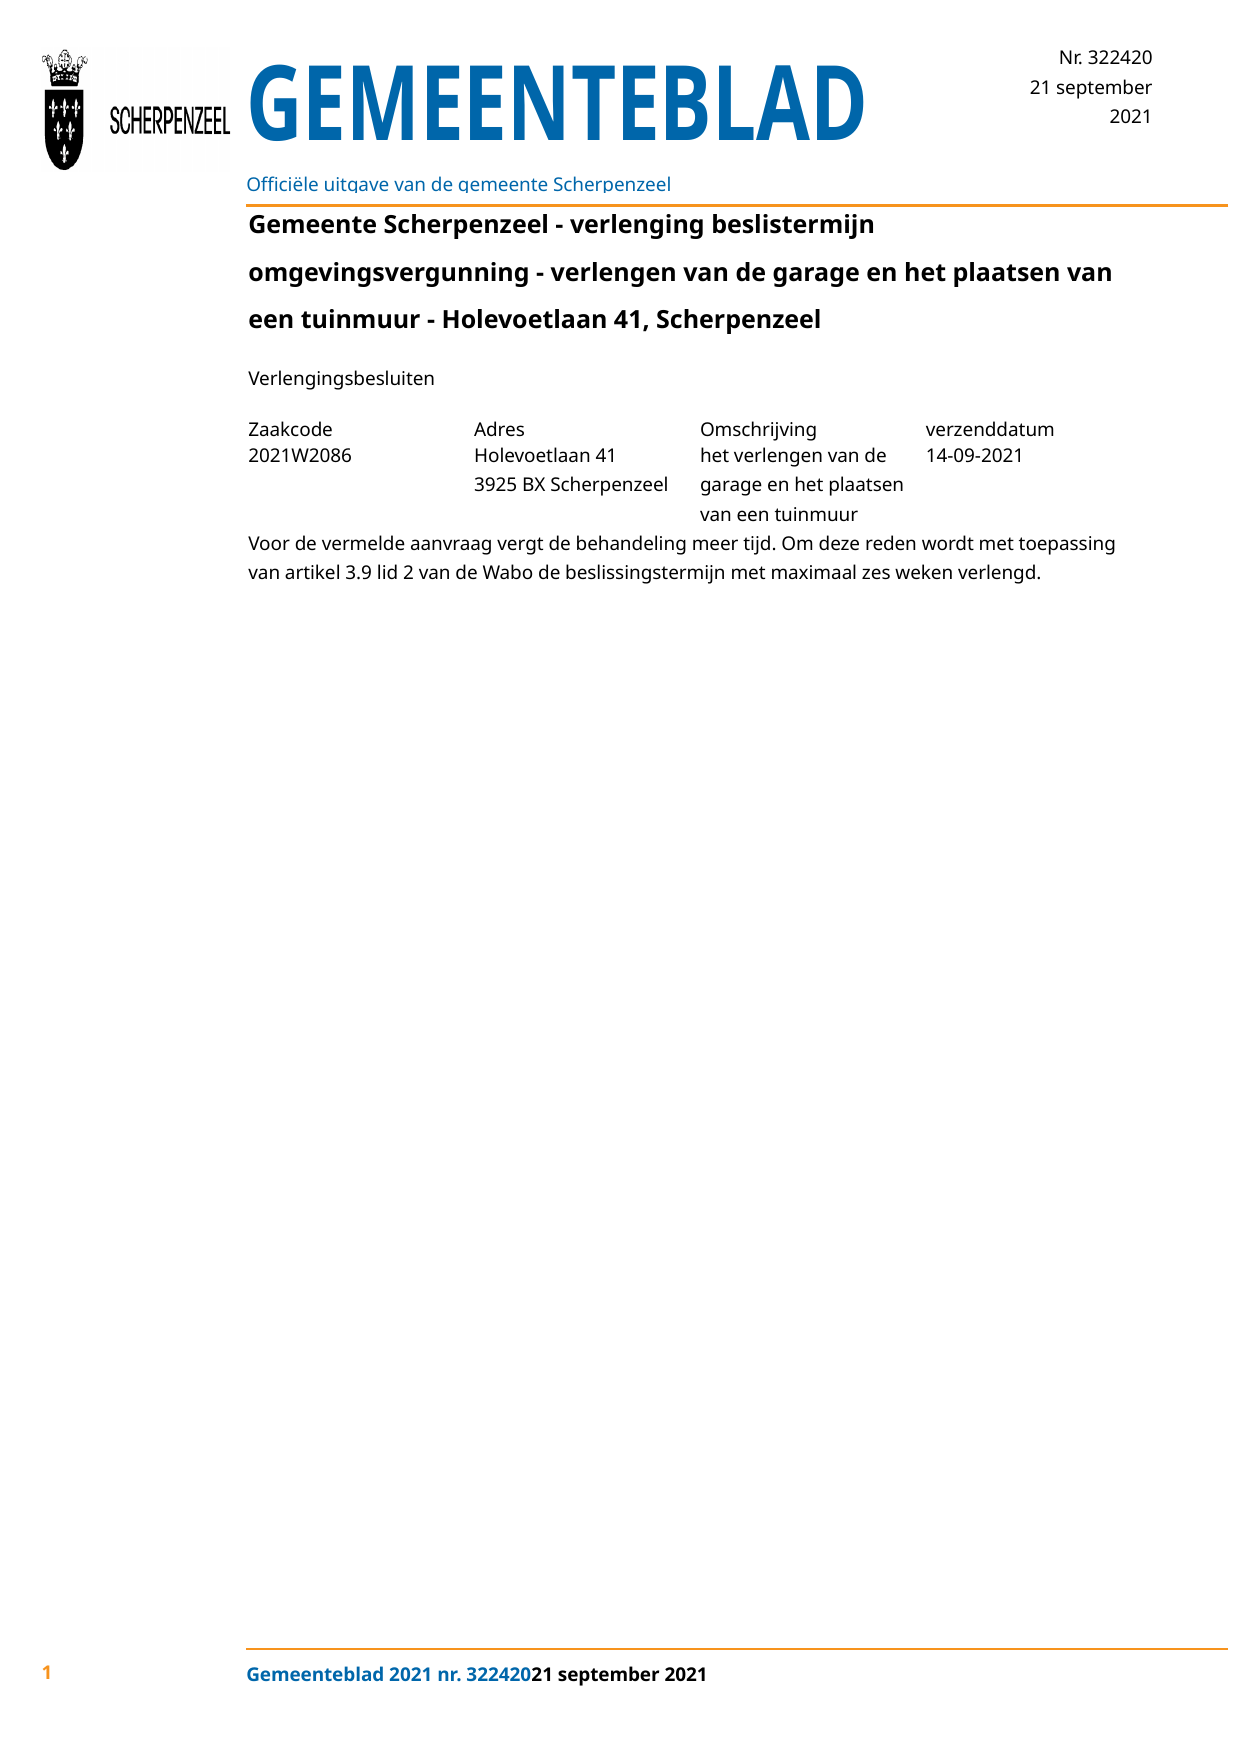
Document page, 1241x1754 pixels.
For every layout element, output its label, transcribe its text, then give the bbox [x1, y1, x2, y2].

text Gemeente Scherpenzeel - verlenging beslistermijn omgevingsvergunning - verlengen van de garage en het plaatsen van een tuinmuur - Holevoetlaan 41, Scherpenzeel [248, 207, 1152, 336]
table_cell 2021W2086 [248, 442, 474, 527]
picture [41, 47, 231, 172]
table_header Zaakcode [248, 416, 474, 442]
table_header Omschrijving [700, 416, 926, 442]
table_header Adres [474, 416, 700, 442]
table_header verzenddatum [926, 416, 1152, 442]
text Verlengingsbesluiten [248, 366, 1152, 391]
table_cell het verlengen van de garage en het plaatsen van een tuinmuur [700, 442, 926, 527]
text Voor de vermelde aanvraag vergt de behandeling meer tijd. Om deze reden wordt met toepassing van artikel 3.9 lid 2 van de Wabo de beslissingstermijn met maximaal zes weken verlengd. [248, 530, 1152, 585]
table_cell 14-09-2021 [926, 442, 1152, 527]
table_cell Holevoetlaan 41 3925 BX Scherpenzeel [474, 442, 700, 527]
